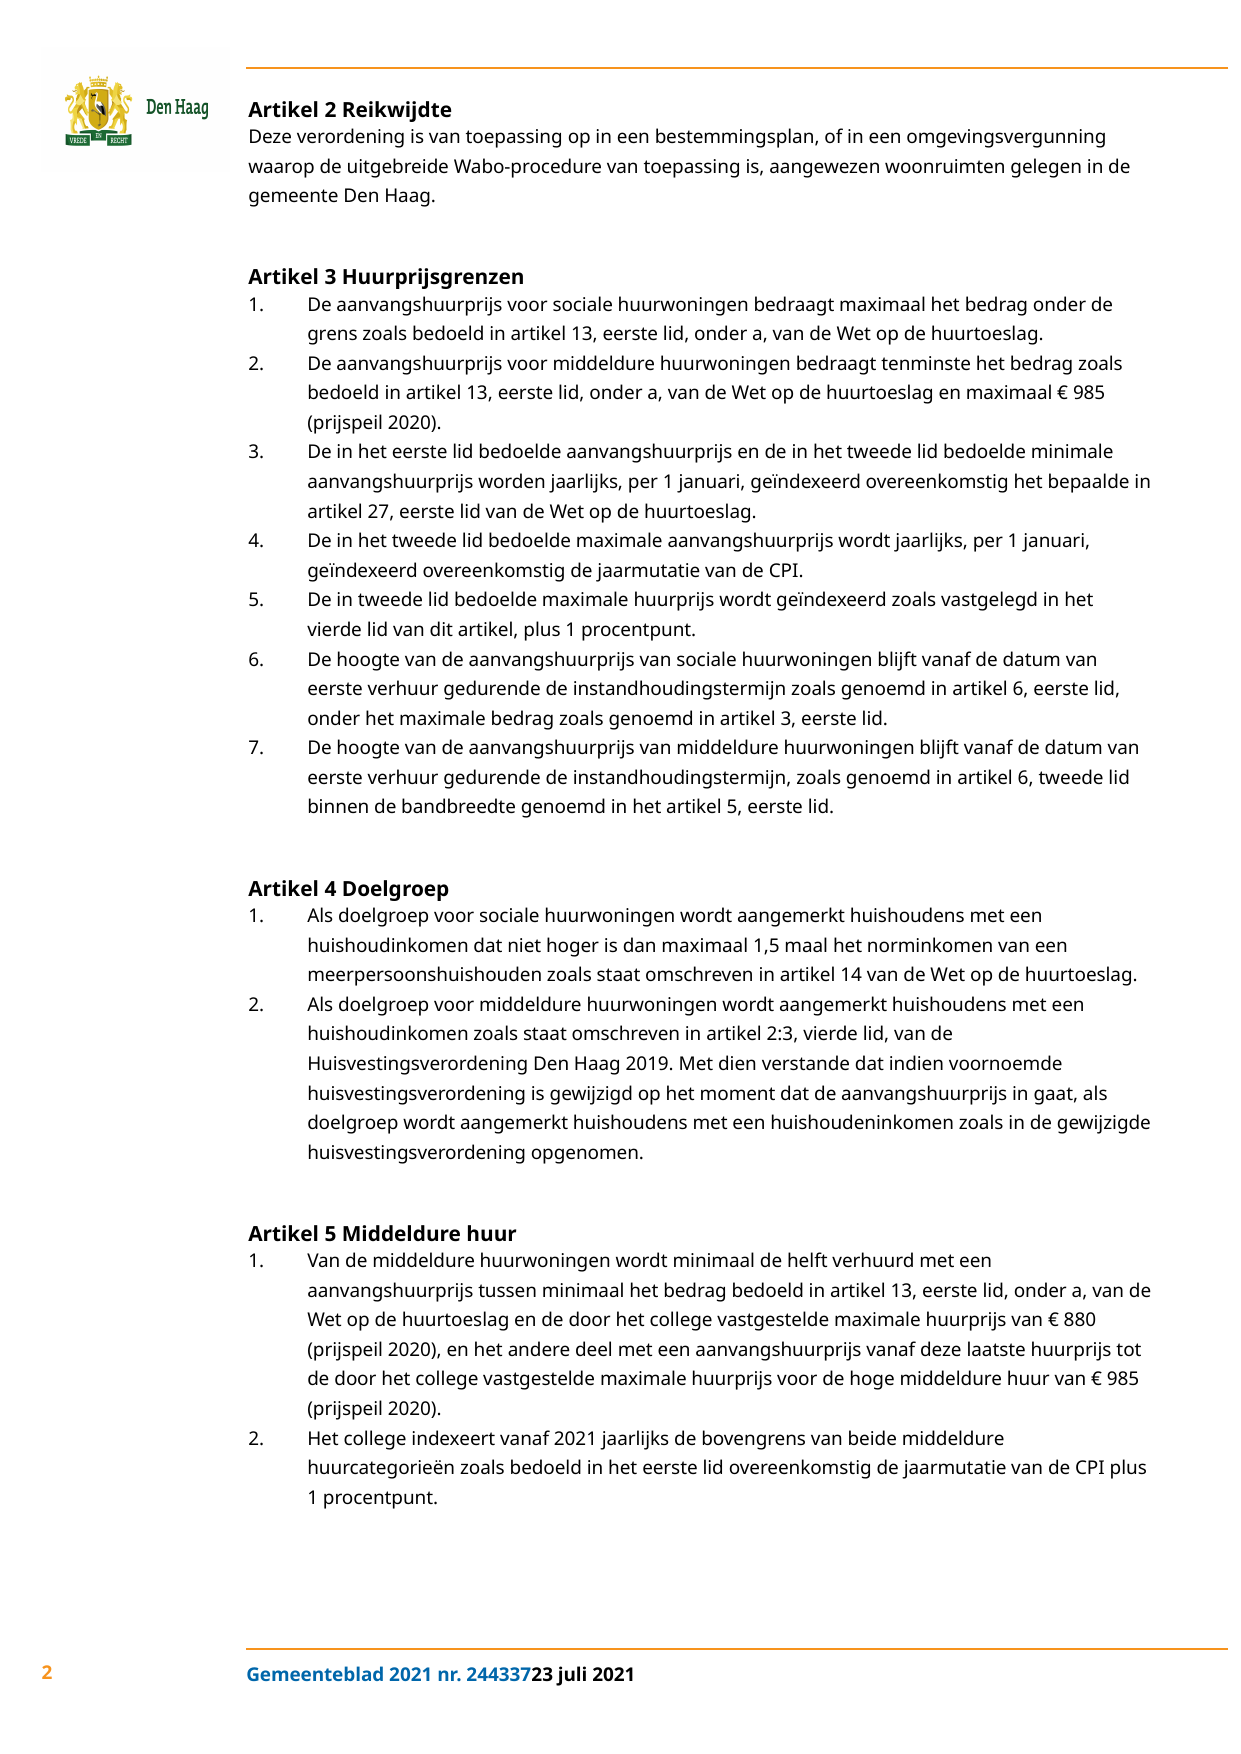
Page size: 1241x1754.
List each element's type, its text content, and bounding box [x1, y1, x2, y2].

list Als doelgroep voor middeldure huurwoningen wordt aangemerkt huishoudens met een huishoudinkomen zoals staat omschreven in artikel 2:3, vierde lid, van de Huisvestingsverordening Den Haag 2019. Met dien verstande dat indien voornoemde huisvestingsverordening is gewijzigd op het moment dat de aanvangshuurprijs in gaat, als doelgroep wordt aangemerkt huishoudens met een huishoudeninkomen zoals in de gewijzigde huisvestingsverordening opgenomen. [248, 991, 1152, 1164]
list De hoogte van de aanvangshuurprijs van sociale huurwoningen blijft vanaf de datum van eerste verhuur gedurende de instandhoudingstermijn zoals genoemd in artikel 6, eerste lid, onder het maximale bedrag zoals genoemd in artikel 3, eerste lid. [248, 646, 1152, 731]
list De aanvangshuurprijs voor middeldure huurwoningen bedraagt tenminste het bedrag zoals bedoeld in artikel 13, eerste lid, onder a, van de Wet op de huurtoeslag en maximaal € 985 (prijspeil 2020). [248, 350, 1152, 435]
list De in het tweede lid bedoelde maximale aanvangshuurprijs wordt jaarlijks, per 1 januari, geïndexeerd overeenkomstig de jaarmutatie van de CPI. [248, 527, 1152, 583]
list Als doelgroep voor sociale huurwoningen wordt aangemerkt huishoudens met een huishoudinkomen dat niet hoger is dan maximaal 1,5 maal het norminkomen van een meerpersoonshuishouden zoals staat omschreven in artikel 14 van de Wet op de huurtoeslag. [248, 902, 1152, 987]
picture [41, 47, 231, 172]
text Artikel 5 Middeldure huur [248, 1219, 1152, 1247]
list De hoogte van de aanvangshuurprijs van middeldure huurwoningen blijft vanaf de datum van eerste verhuur gedurende de instandhoudingstermijn, zoals genoemd in artikel 6, tweede lid binnen de bandbreedte genoemd in het artikel 5, eerste lid. [248, 734, 1152, 819]
list Van de middeldure huurwoningen wordt minimaal de helft verhuurd met een aanvangshuurprijs tussen minimaal het bedrag bedoeld in artikel 13, eerste lid, onder a, van de Wet op de huurtoeslag en de door het college vastgestelde maximale huurprijs van € 880 (prijspeil 2020), en het andere deel met een aanvangshuurprijs vanaf deze laatste huurprijs tot de door het college vastgestelde maximale huurprijs voor de hoge middeldure huur van € 985 (prijspeil 2020). [248, 1247, 1152, 1421]
list De in tweede lid bedoelde maximale huurprijs wordt geïndexeerd zoals vastgelegd in het vierde lid van dit artikel, plus 1 procentpunt. [248, 587, 1152, 642]
text Artikel 2 Reikwijdte [248, 95, 1152, 123]
text Artikel 3 Huurprijsgrenzen [248, 262, 1152, 291]
list De in het eerste lid bedoelde aanvangshuurprijs en de in het tweede lid bedoelde minimale aanvangshuurprijs worden jaarlijks, per 1 januari, geïndexeerd overeenkomstig het bepaalde in artikel 27, eerste lid van de Wet op de huurtoeslag. [248, 439, 1152, 524]
text Deze verordening is van toepassing op in een bestemmingsplan, of in een omgevingsvergunning waarop de uitgebreide Wabo-procedure van toepassing is, aangewezen woonruimten gelegen in de gemeente Den Haag. [248, 123, 1152, 208]
list Het college indexeert vanaf 2021 jaarlijks de bovengrens van beide middeldure huurcategorieën zoals bedoeld in het eerste lid overeenkomstig de jaarmutatie van de CPI plus 1 procentpunt. [248, 1425, 1152, 1510]
text Artikel 4 Doelgroep [248, 874, 1152, 902]
list De aanvangshuurprijs voor sociale huurwoningen bedraagt maximaal het bedrag onder de grens zoals bedoeld in artikel 13, eerste lid, onder a, van de Wet op de huurtoeslag. [248, 291, 1152, 346]
